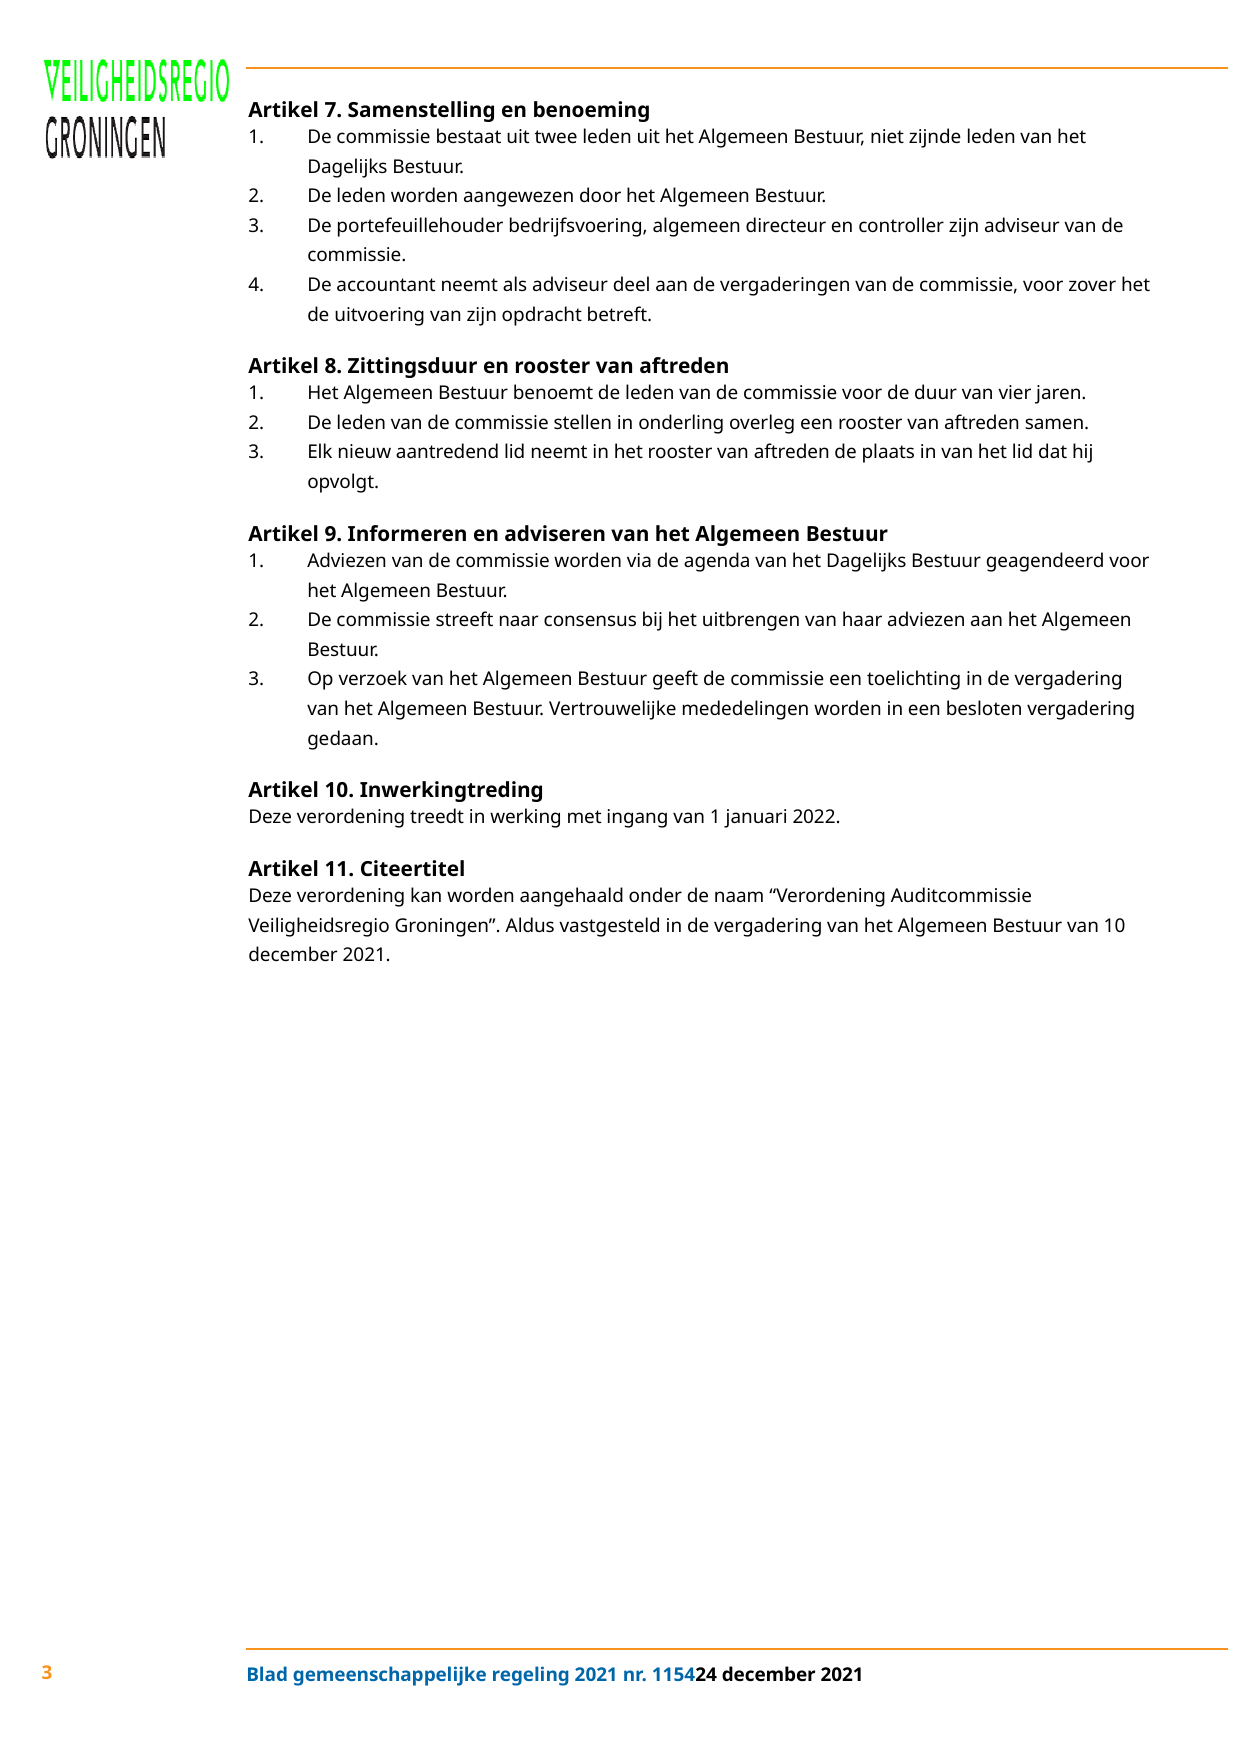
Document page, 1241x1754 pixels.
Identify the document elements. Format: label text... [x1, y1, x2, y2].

list De leden van de commissie stellen in onderling overleg een rooster van aftreden samen. [248, 409, 1152, 435]
list Op verzoek van het Algemeen Bestuur geeft de commissie een toelichting in de vergadering van het Algemeen Bestuur. Vertrouwelijke mededelingen worden in een besloten vergadering gedaan. [248, 666, 1152, 750]
list De commissie bestaat uit twee leden uit het Algemeen Bestuur, niet zijnde leden van het Dagelijks Bestuur. [248, 123, 1152, 178]
list De portefeuillehouder bedrijfsvoering, algemeen directeur en controller zijn adviseur van de commissie. [248, 212, 1152, 267]
list Adviezen van de commissie worden via de agenda van het Dagelijks Bestuur geagendeerd voor het Algemeen Bestuur. [248, 547, 1152, 602]
list De leden worden aangewezen door het Algemeen Bestuur. [248, 182, 1152, 208]
text Artikel 7. Samenstelling en benoeming [248, 95, 1152, 123]
text Artikel 8. Zittingsduur en rooster van aftreden [248, 351, 1152, 379]
list De commissie streeft naar consensus bij het uitbrengen van haar adviezen aan het Algemeen Bestuur. [248, 606, 1152, 662]
list Het Algemeen Bestuur benoemt de leden van de commissie voor de duur van vier jaren. [248, 379, 1152, 405]
picture [41, 47, 231, 172]
list De accountant neemt als adviseur deel aan de vergaderingen van de commissie, voor zover het de uitvoering van zijn opdracht betreft. [248, 271, 1152, 326]
list Elk nieuw aantredend lid neemt in het rooster van aftreden de plaats in van het lid dat hij opvolgt. [248, 439, 1152, 494]
text Artikel 10. Inwerkingtreding [248, 775, 1152, 803]
text Artikel 9. Informeren en adviseren van het Algemeen Bestuur [248, 519, 1152, 547]
text Deze verordening treedt in werking met ingang van 1 januari 2022. [248, 803, 1152, 829]
text Artikel 11. Citeertitel [248, 854, 1152, 882]
text Deze verordening kan worden aangehaald onder de naam “Verordening Auditcommissie Veiligheidsregio Groningen”. Aldus vastgesteld in de vergadering van het Algemeen Bestuur van 10 december 2021. [248, 882, 1152, 967]
